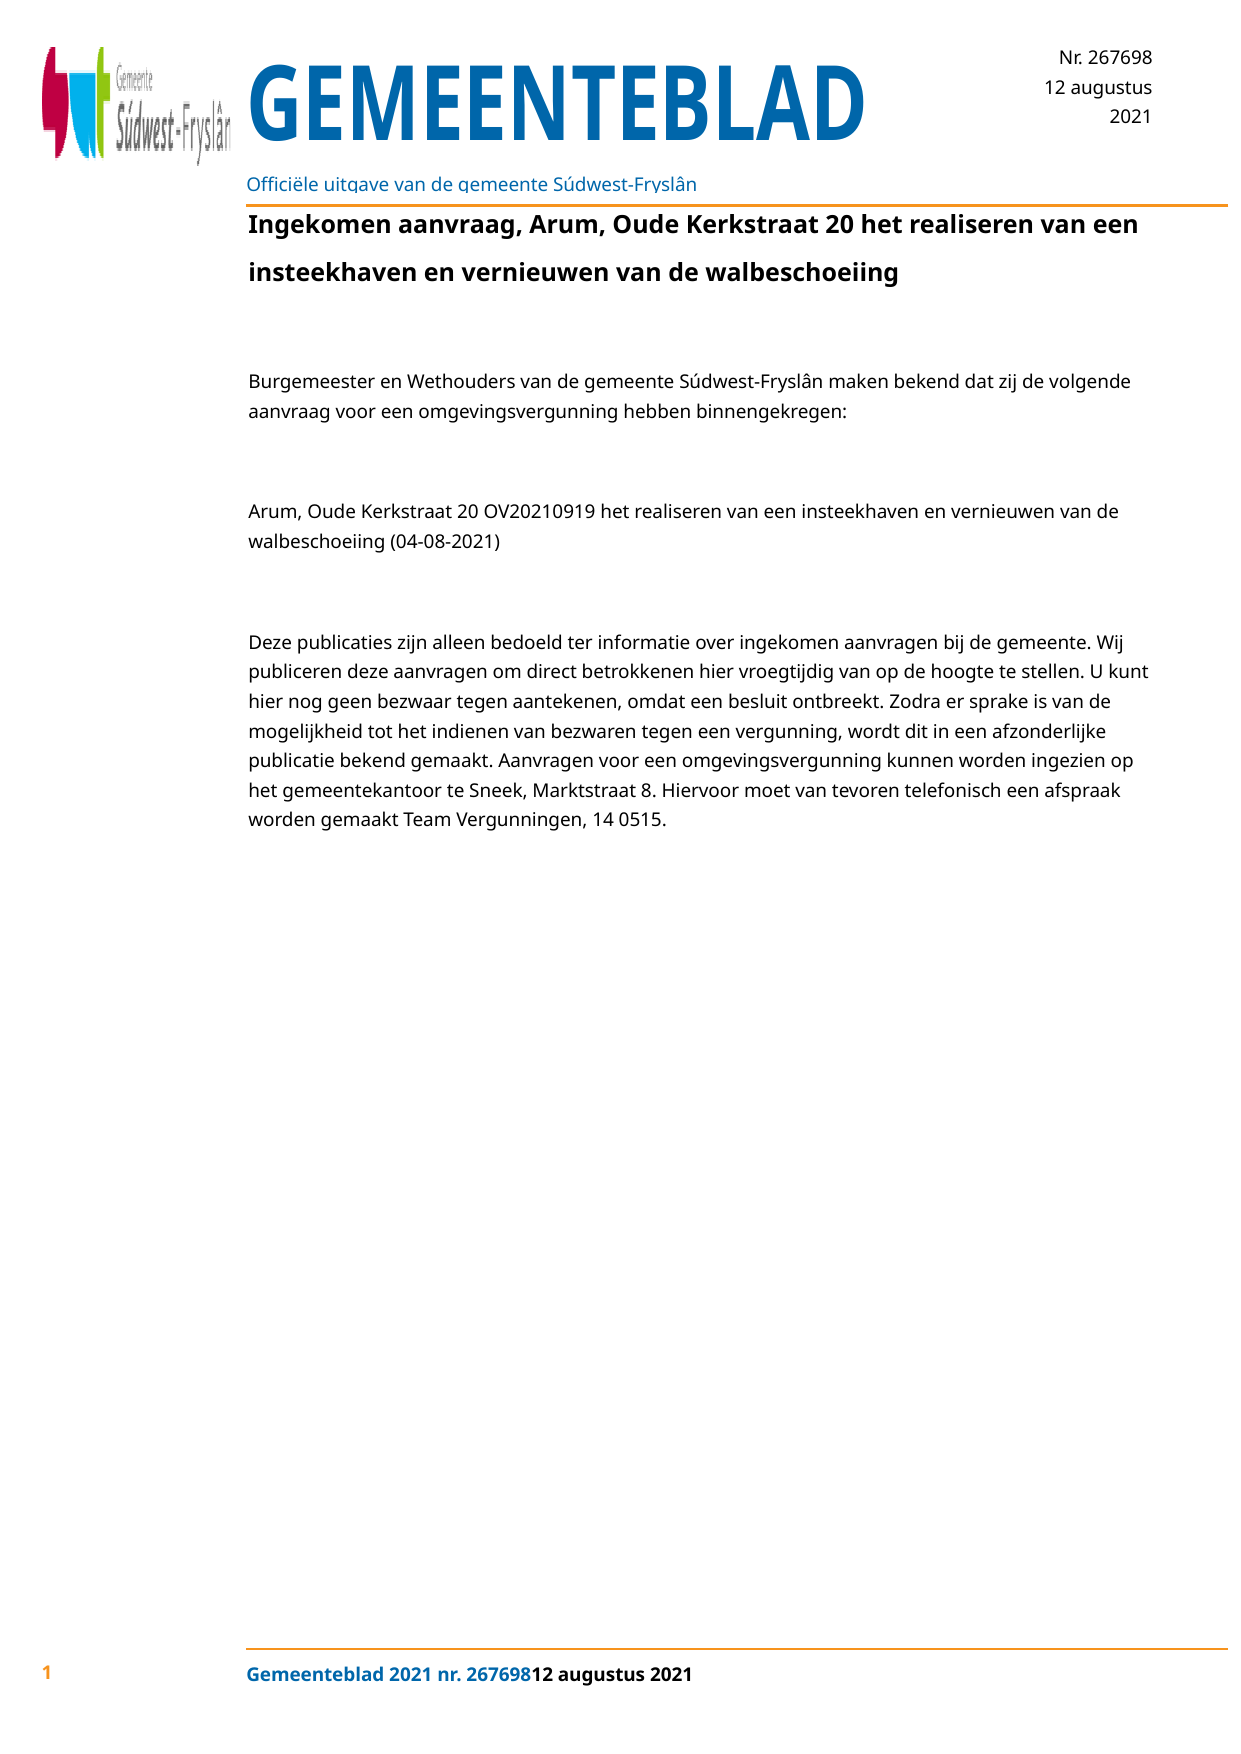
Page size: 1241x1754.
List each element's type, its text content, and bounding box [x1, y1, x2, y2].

picture [41, 47, 231, 172]
text Burgemeester en Wethouders van de gemeente Súdwest-Fryslân maken bekend dat zij de volgende aanvraag voor een omgevingsvergunning hebben binnengekregen: [248, 368, 1152, 424]
text Arum, Oude Kerkstraat 20 OV20210919 het realiseren van een insteekhaven en vernieuwen van de walbeschoeiing (04-08-2021) [248, 499, 1152, 554]
text Deze publicaties zijn alleen bedoeld ter informatie over ingekomen aanvragen bij de gemeente. Wij publiceren deze aanvragen om direct betrokkenen hier vroegtijdig van op de hoogte te stellen. U kunt hier nog geen bezwaar tegen aantekenen, omdat een besluit ontbreekt. Zodra er sprake is van de mogelijkheid tot het indienen van bezwaren tegen een vergunning, wordt dit in een afzonderlijke publicatie bekend gemaakt. Aanvragen voor een omgevingsvergunning kunnen worden ingezien op het gemeentekantoor te Sneek, Marktstraat 8. Hiervoor moet van tevoren telefonisch een afspraak worden gemaakt Team Vergunningen, 14 0515. [248, 629, 1152, 832]
text Ingekomen aanvraag, Arum, Oude Kerkstraat 20 het realiseren van een insteekhaven en vernieuwen van de walbeschoeiing [248, 207, 1152, 288]
